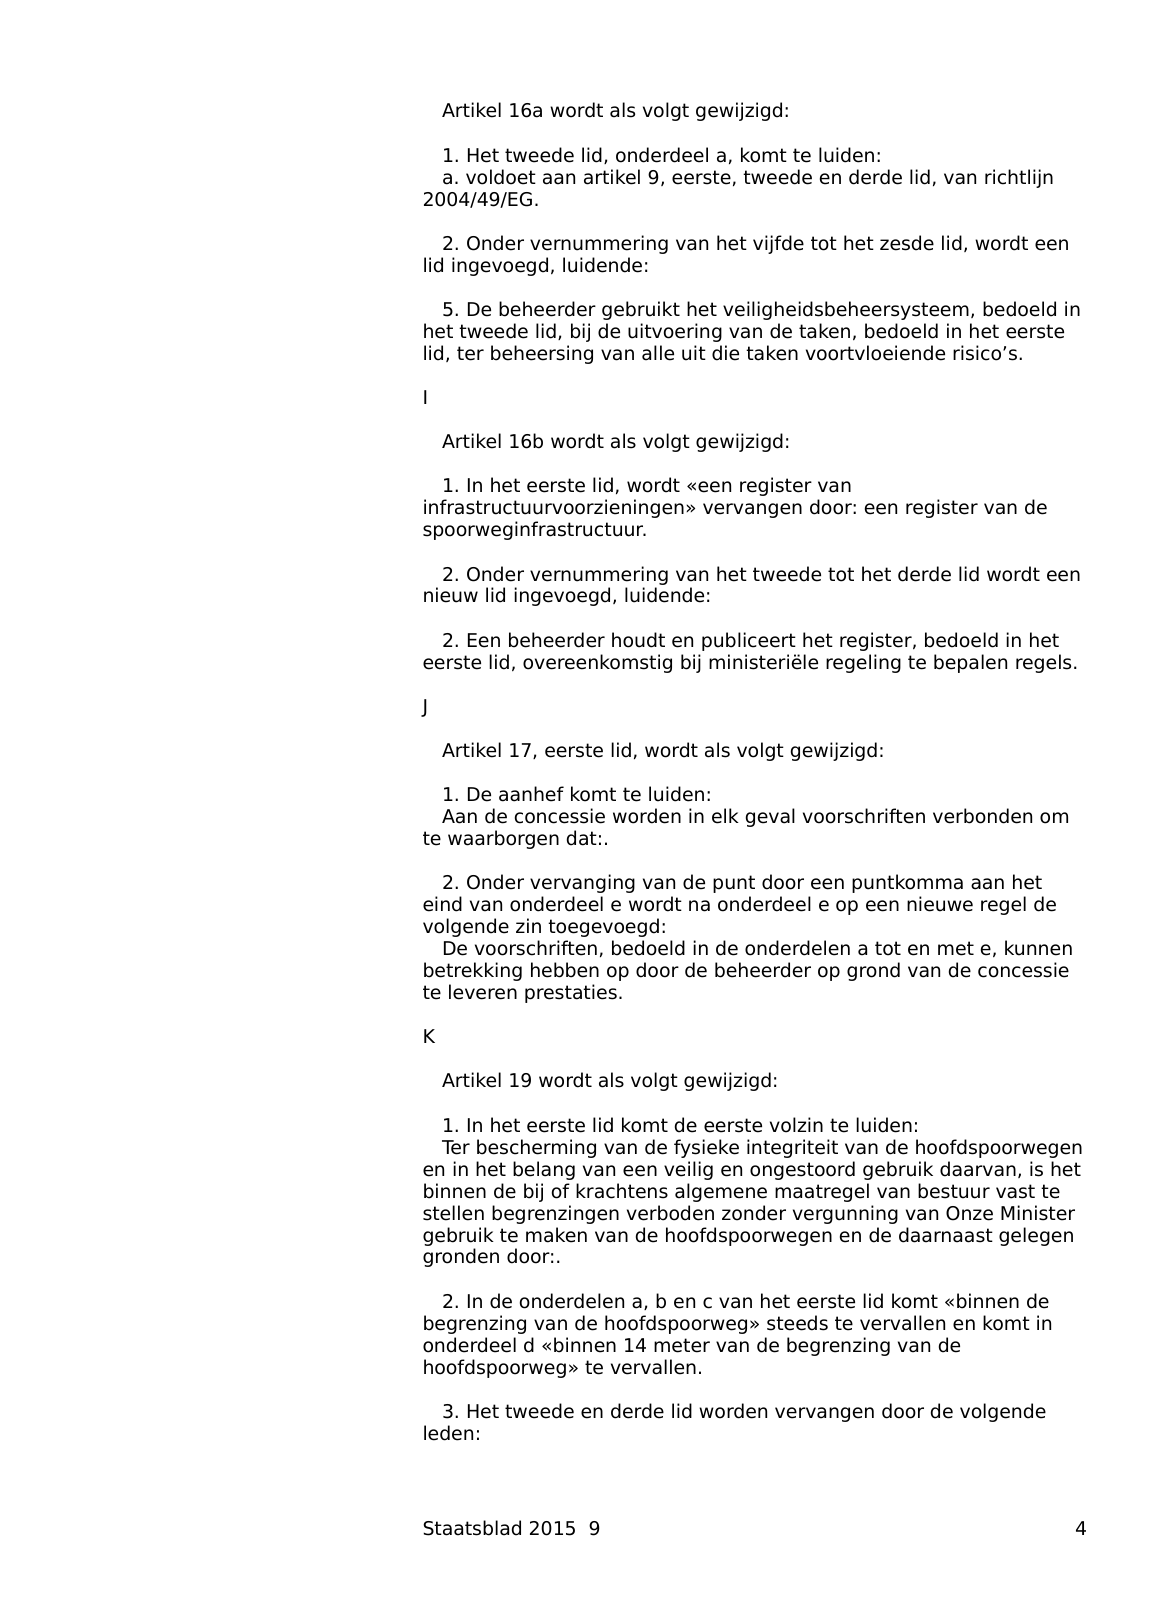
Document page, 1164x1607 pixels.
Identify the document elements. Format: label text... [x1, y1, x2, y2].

text 2. Onder vervanging van de punt door een puntkomma aan het eind van onderdeel e wordt na onderdeel e op een nieuwe regel de volgende zin toegevoegd: [422, 872, 1087, 938]
text 2. Een beheerder houdt en publiceert het register, bedoeld in het eerste lid, overeenkomstig bij ministeriële regeling te bepalen regels. [422, 629, 1087, 673]
text Artikel 16b wordt als volgt gewijzigd: [422, 431, 1087, 453]
text Artikel 17, eerste lid, wordt als volgt gewijzigd: [422, 740, 1087, 762]
text a. voldoet aan artikel 9, eerste, tweede en derde lid, van richtlijn 2004/49/EG. [422, 167, 1087, 211]
text 1. In het eerste lid, wordt «een register van infrastructuurvoorzieningen» vervangen door: een register van de spoorweginfrastructuur. [422, 475, 1087, 541]
text 3. Het tweede en derde lid worden vervangen door de volgende leden: [422, 1401, 1087, 1445]
text Artikel 16a wordt als volgt gewijzigd: [422, 100, 1087, 122]
text 2. Onder vernummering van het tweede tot het derde lid wordt een nieuw lid ingevoegd, luidende: [422, 563, 1087, 607]
text 1. In het eerste lid komt de eerste volzin te luiden: [422, 1114, 1087, 1137]
text K [422, 1026, 1087, 1048]
text Artikel 19 wordt als volgt gewijzigd: [422, 1070, 1087, 1092]
text 2. Onder vernummering van het vijfde tot het zesde lid, wordt een lid ingevoegd, luidende: [422, 233, 1087, 277]
text 5. De beheerder gebruikt het veiligheidsbeheersysteem, bedoeld in het tweede lid, bij de uitvoering van de taken, bedoeld in het eerste lid, ter beheersing van alle uit die taken voortvloeiende risico’s. [422, 299, 1087, 365]
text I [422, 387, 1087, 409]
text 1. Het tweede lid, onderdeel a, komt te luiden: [422, 144, 1087, 167]
text 2. In de onderdelen a, b en c van het eerste lid komt «binnen de begrenzing van de hoofdspoorweg» steeds te vervallen en komt in onderdeel d «binnen 14 meter van de begrenzing van de hoofdspoorweg» te vervallen. [422, 1291, 1087, 1378]
text J [422, 696, 1087, 718]
text 1. De aanhef komt te luiden: [422, 784, 1087, 806]
text De voorschriften, bedoeld in de onderdelen a tot en met e, kunnen betrekking hebben op door de beheerder op grond van de concessie te leveren prestaties. [422, 938, 1087, 1004]
text Aan de concessie worden in elk geval voorschriften verbonden om te waarborgen dat:. [422, 806, 1087, 850]
text Ter bescherming van de fysieke integriteit van de hoofdspoorwegen en in het belang van een veilig en ongestoord gebruik daarvan, is het binnen de bij of krachtens algemene maatregel van bestuur vast te stellen begrenzingen verboden zonder vergunning van Onze Minister gebruik te maken van de hoofdspoorwegen en de daarnaast gelegen gronden door:. [422, 1137, 1087, 1268]
